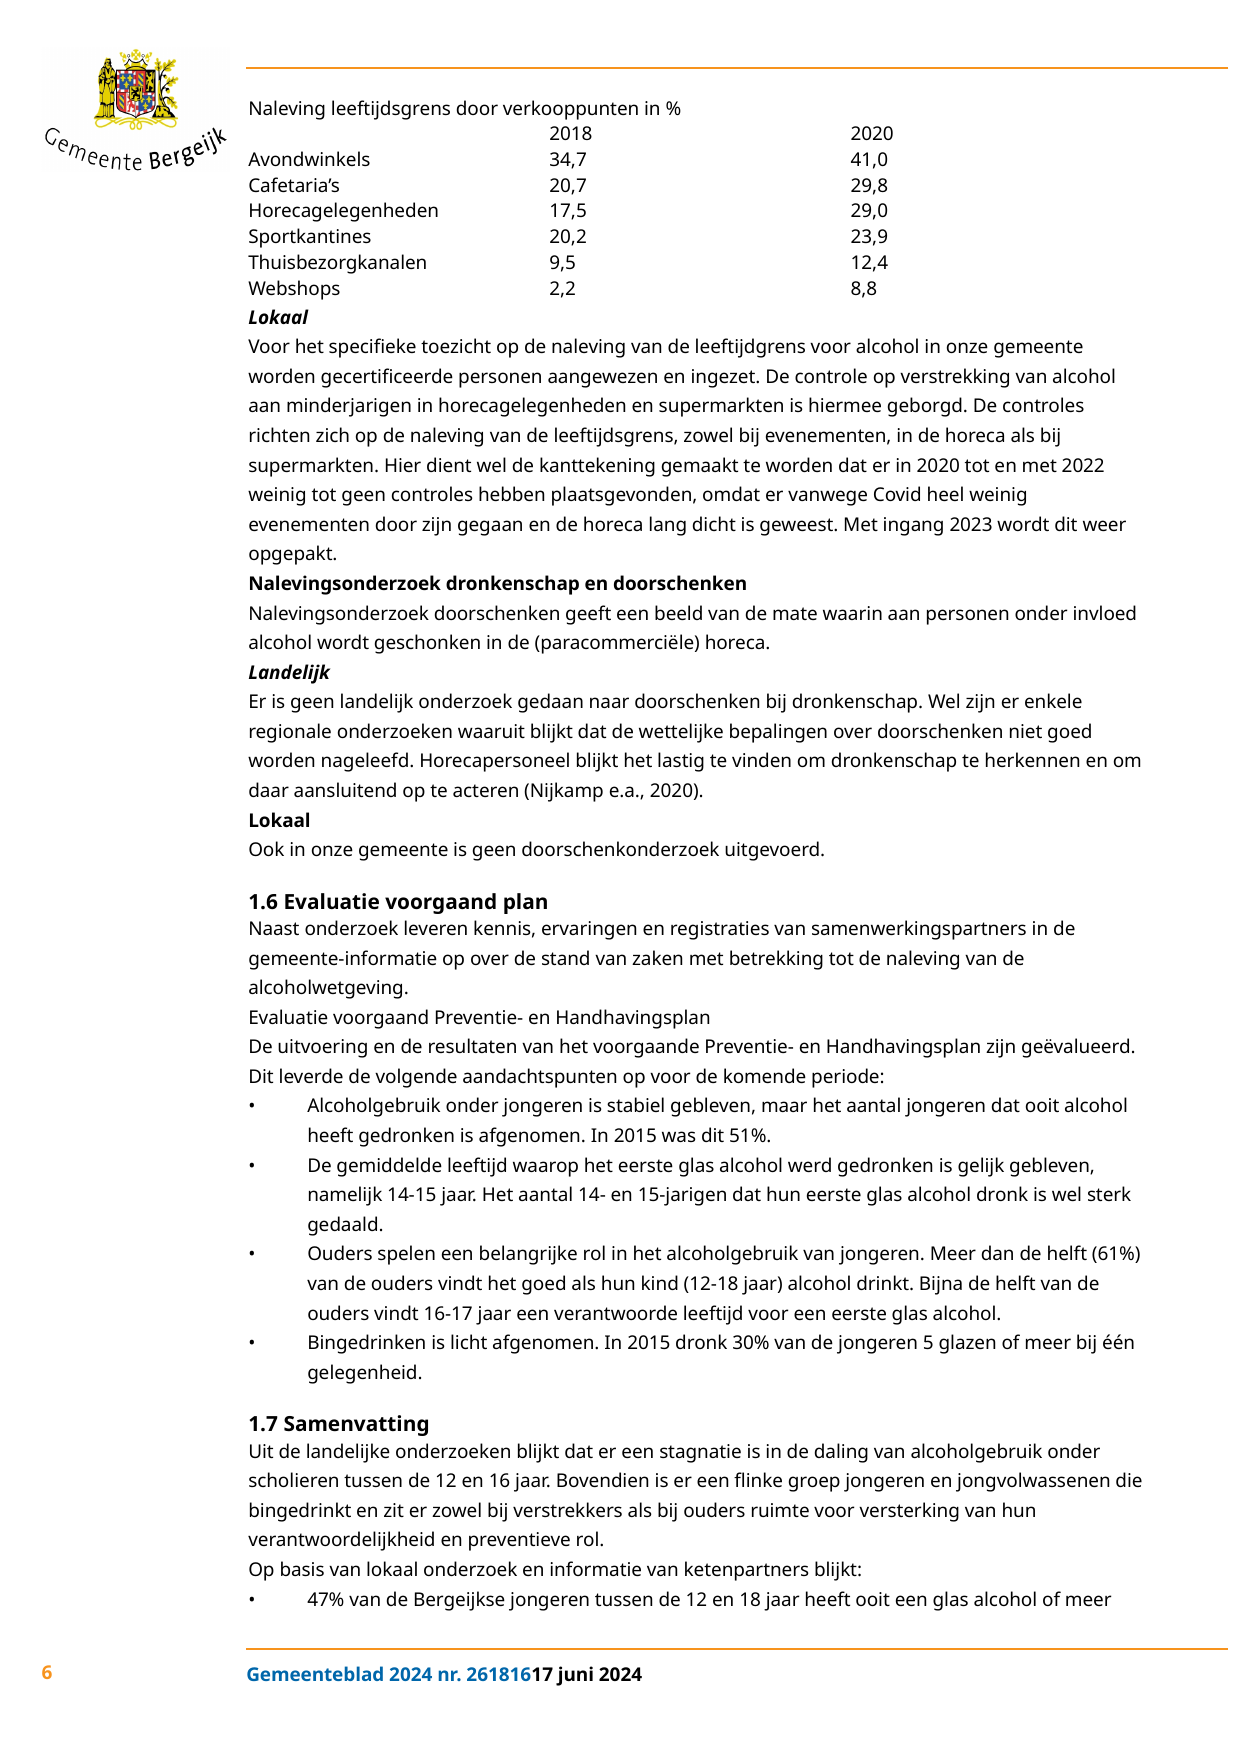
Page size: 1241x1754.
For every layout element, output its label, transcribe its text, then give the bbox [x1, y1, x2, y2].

text Nalevingsonderzoek dronkenschap en doorschenken [248, 570, 1152, 596]
text De uitvoering en de resultaten van het voorgaande Preventie- en Handhavingsplan zijn geëvalueerd. Dit leverde de volgende aandachtspunten op voor de komende periode: [248, 1033, 1152, 1089]
text Ook in onze gemeente is geen doorschenkonderzoek uitgevoerd. [248, 836, 1152, 862]
text Evaluatie voorgaand Preventie- en Handhavingsplan [248, 1004, 1152, 1030]
text Er is geen landelijk onderzoek gedaan naar doorschenken bij dronkenschap. Wel zijn er enkele regionale onderzoeken waaruit blijkt dat de wettelijke bepalingen over doorschenken niet goed worden nageleefd. Horecapersoneel blijkt het lastig te vinden om dronkenschap te herkennen en om daar aansluitend op te acteren (Nijkamp e.a., 2020). [248, 688, 1152, 803]
picture [41, 47, 231, 172]
text Voor het specifieke toezicht op de naleving van de leeftijdgrens voor alcohol in onze gemeente worden gecertificeerde personen aangewezen en ingezet. De controle op verstrekking van alcohol aan minderjarigen in horecagelegenheden en supermarkten is hiermee geborgd. De controles richten zich op de naleving van de leeftijdsgrens, zowel bij evenementen, in de horeca als bij supermarkten. Hier dient wel de kanttekening gemaakt te worden dat er in 2020 tot en met 2022 weinig tot geen controles hebben plaatsgevonden, omdat er vanwege Covid heel weinig evenementen door zijn gegaan en de horeca lang dicht is geweest. Met ingang 2023 wordt dit weer opgepakt. [248, 333, 1152, 566]
text Op basis van lokaal onderzoek en informatie van ketenpartners blijkt: [248, 1556, 1152, 1582]
table_cell Webshops [248, 275, 549, 301]
text Lokaal [248, 304, 1152, 329]
list De gemiddelde leeftijd waarop het eerste glas alcohol werd gedronken is gelijk gebleven, namelijk 14-15 jaar. Het aantal 14- en 15-jarigen dat hun eerste glas alcohol dronk is wel sterk gedaald. [248, 1152, 1152, 1237]
list 47% van de Bergeijkse jongeren tussen de 12 en 18 jaar heeft ooit een glas alcohol of meer [248, 1586, 1152, 1611]
table_cell 12,4 [850, 249, 1152, 275]
text Naast onderzoek leveren kennis, ervaringen en registraties van samenwerkingspartners in de gemeente-informatie op over de stand van zaken met betrekking tot de naleving van de alcoholwetgeving. [248, 915, 1152, 1000]
text 1.6 Evaluatie voorgaand plan [248, 887, 1152, 915]
list Alcoholgebruik onder jongeren is stabiel gebleven, maar het aantal jongeren dat ooit alcohol heeft gedronken is afgenomen. In 2015 was dit 51%. [248, 1093, 1152, 1148]
table_cell 9,5 [549, 249, 850, 275]
table_cell 41,0 [850, 146, 1152, 172]
text Lokaal [248, 807, 1152, 832]
text Uit de landelijke onderzoeken blijkt dat er een stagnatie is in de daling van alcoholgebruik onder scholieren tussen de 12 en 16 jaar. Bovendien is er een flinke groep jongeren en jongvolwassenen die bingedrinkt en zit er zowel bij verstrekkers als bij ouders ruimte voor versterking van hun verantwoordelijkheid en preventieve rol. [248, 1438, 1152, 1552]
table_cell [248, 121, 549, 146]
table_cell 20,7 [549, 172, 850, 198]
table_cell Cafetaria’s [248, 172, 549, 198]
table_cell 2,2 [549, 275, 850, 301]
table_cell 34,7 [549, 146, 850, 172]
table_cell 23,9 [850, 224, 1152, 249]
table_cell 8,8 [850, 275, 1152, 301]
table_cell 29,0 [850, 198, 1152, 223]
text Nalevingsonderzoek doorschenken geeft een beeld van de mate waarin aan personen onder invloed alcohol wordt geschonken in de (paracommerciële) horeca. [248, 600, 1152, 655]
table_cell Sportkantines [248, 224, 549, 249]
table_cell 2018 [549, 121, 850, 146]
table_cell 29,8 [850, 172, 1152, 198]
table_cell 20,2 [549, 224, 850, 249]
list Bingedrinken is licht afgenomen. In 2015 dronk 30% van de jongeren 5 glazen of meer bij één gelegenheid. [248, 1329, 1152, 1385]
table_header Naleving leeftijdsgrens door verkooppunten in % [248, 95, 1152, 121]
table_cell Horecagelegenheden [248, 198, 549, 223]
text Landelijk [248, 659, 1152, 684]
table_cell 2020 [850, 121, 1152, 146]
table_cell Thuisbezorgkanalen [248, 249, 549, 275]
list Ouders spelen een belangrijke rol in het alcoholgebruik van jongeren. Meer dan de helft (61%) van de ouders vindt het goed als hun kind (12-18 jaar) alcohol drinkt. Bijna de helft van de ouders vindt 16-17 jaar een verantwoorde leeftijd voor een eerste glas alcohol. [248, 1241, 1152, 1326]
table_cell 17,5 [549, 198, 850, 223]
text 1.7 Samenvatting [248, 1409, 1152, 1438]
table_cell Avondwinkels [248, 146, 549, 172]
